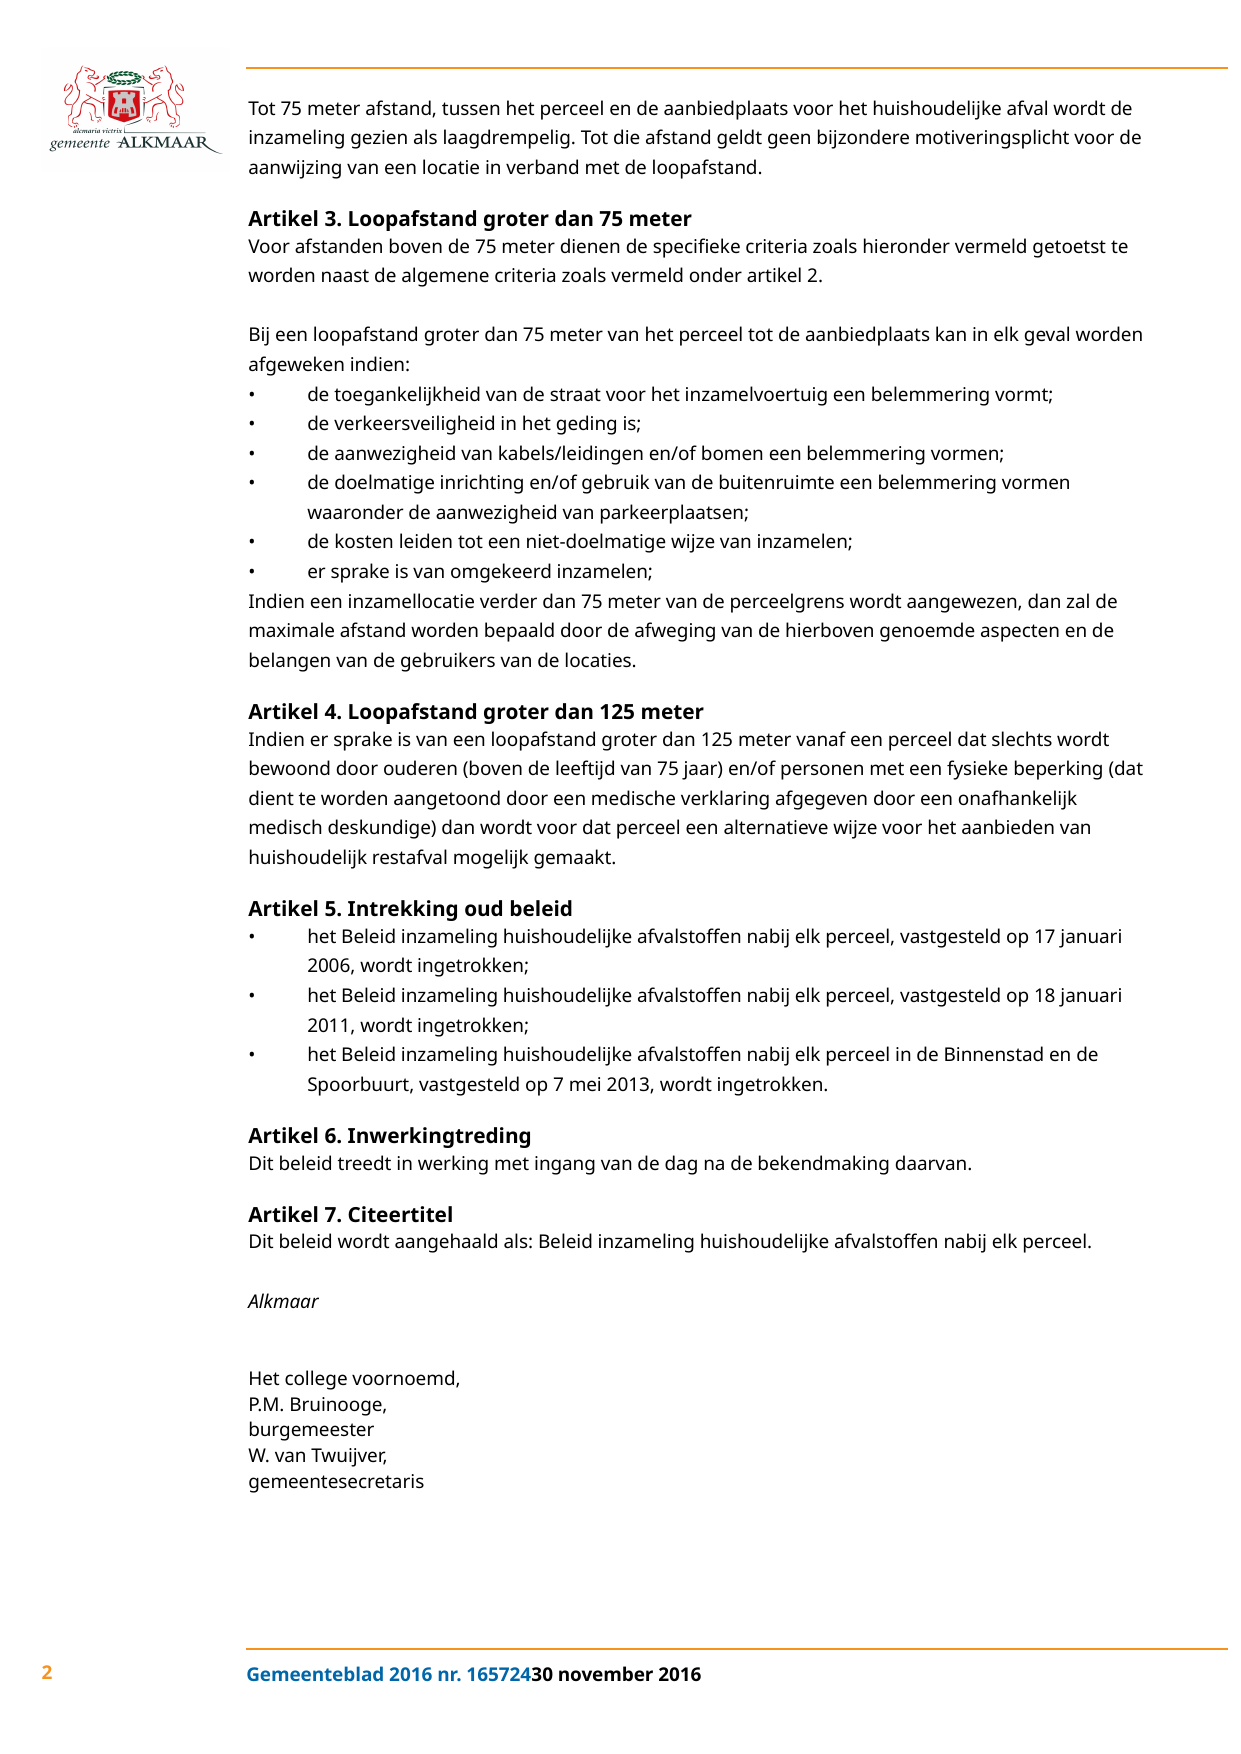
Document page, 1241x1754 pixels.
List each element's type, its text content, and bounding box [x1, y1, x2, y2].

text Artikel 6. Inwerkingtreding [248, 1121, 1152, 1150]
list de toegankelijkheid van de straat voor het inzamelvoertuig een belemmering vormt; [248, 381, 1152, 406]
text Voor afstanden boven de 75 meter dienen de specifieke criteria zoals hieronder vermeld getoetst te worden naast de algemene criteria zoals vermeld onder artikel 2. [248, 233, 1152, 288]
text Het college voornoemd, [248, 1365, 1152, 1391]
list er sprake is van omgekeerd inzamelen; [248, 558, 1152, 584]
text W. van Twuijver, [248, 1442, 1152, 1468]
text Artikel 4. Loopafstand groter dan 125 meter [248, 697, 1152, 726]
list de aanwezigheid van kabels/leidingen en/of bomen een belemmering vormen; [248, 440, 1152, 466]
text Artikel 7. Citeertitel [248, 1200, 1152, 1229]
text gemeentesecretaris [248, 1468, 1152, 1494]
picture [41, 47, 231, 172]
text burgemeester [248, 1416, 1152, 1442]
text Indien er sprake is van een loopafstand groter dan 125 meter vanaf een perceel dat slechts wordt bewoond door ouderen (boven de leeftijd van 75 jaar) en/of personen met een fysieke beperking (dat dient te worden aangetoond door een medische verklaring afgegeven door een onafhankelijk medisch deskundige) dan wordt voor dat perceel een alternatieve wijze voor het aanbieden van huishoudelijk restafval mogelijk gemaakt. [248, 726, 1152, 870]
text Indien een inzamellocatie verder dan 75 meter van de perceelgrens wordt aangewezen, dan zal de maximale afstand worden bepaald door de afweging van de hierboven genoemde aspecten en de belangen van de gebruikers van de locaties. [248, 588, 1152, 673]
list de doelmatige inrichting en/of gebruik van de buitenruimte een belemmering vormen waaronder de aanwezigheid van parkeerplaatsen; [248, 469, 1152, 525]
list de kosten leiden tot een niet-doelmatige wijze van inzamelen; [248, 529, 1152, 554]
text Dit beleid wordt aangehaald als: Beleid inzameling huishoudelijke afvalstoffen nabij elk perceel. [248, 1229, 1152, 1254]
list het Beleid inzameling huishoudelijke afvalstoffen nabij elk perceel, vastgesteld op 17 januari 2006, wordt ingetrokken; [248, 923, 1152, 978]
text P.M. Bruinooge, [248, 1391, 1152, 1416]
list het Beleid inzameling huishoudelijke afvalstoffen nabij elk perceel, vastgesteld op 18 januari 2011, wordt ingetrokken; [248, 982, 1152, 1037]
text Artikel 5. Intrekking oud beleid [248, 894, 1152, 923]
text Tot 75 meter afstand, tussen het perceel en de aanbiedplaats voor het huishoudelijke afval wordt de inzameling gezien als laagdrempelig. Tot die afstand geldt geen bijzondere motiveringsplicht voor de aanwijzing van een locatie in verband met de loopafstand. [248, 95, 1152, 180]
text Bij een loopafstand groter dan 75 meter van het perceel tot de aanbiedplaats kan in elk geval worden afgeweken indien: [248, 322, 1152, 377]
text Artikel 3. Loopafstand groter dan 75 meter [248, 204, 1152, 233]
text Dit beleid treedt in werking met ingang van de dag na de bekendmaking daarvan. [248, 1150, 1152, 1176]
list het Beleid inzameling huishoudelijke afvalstoffen nabij elk perceel in de Binnenstad en de Spoorbuurt, vastgesteld op 7 mei 2013, wordt ingetrokken. [248, 1041, 1152, 1097]
list de verkeersveiligheid in het geding is; [248, 410, 1152, 436]
text Alkmaar [248, 1288, 1152, 1313]
